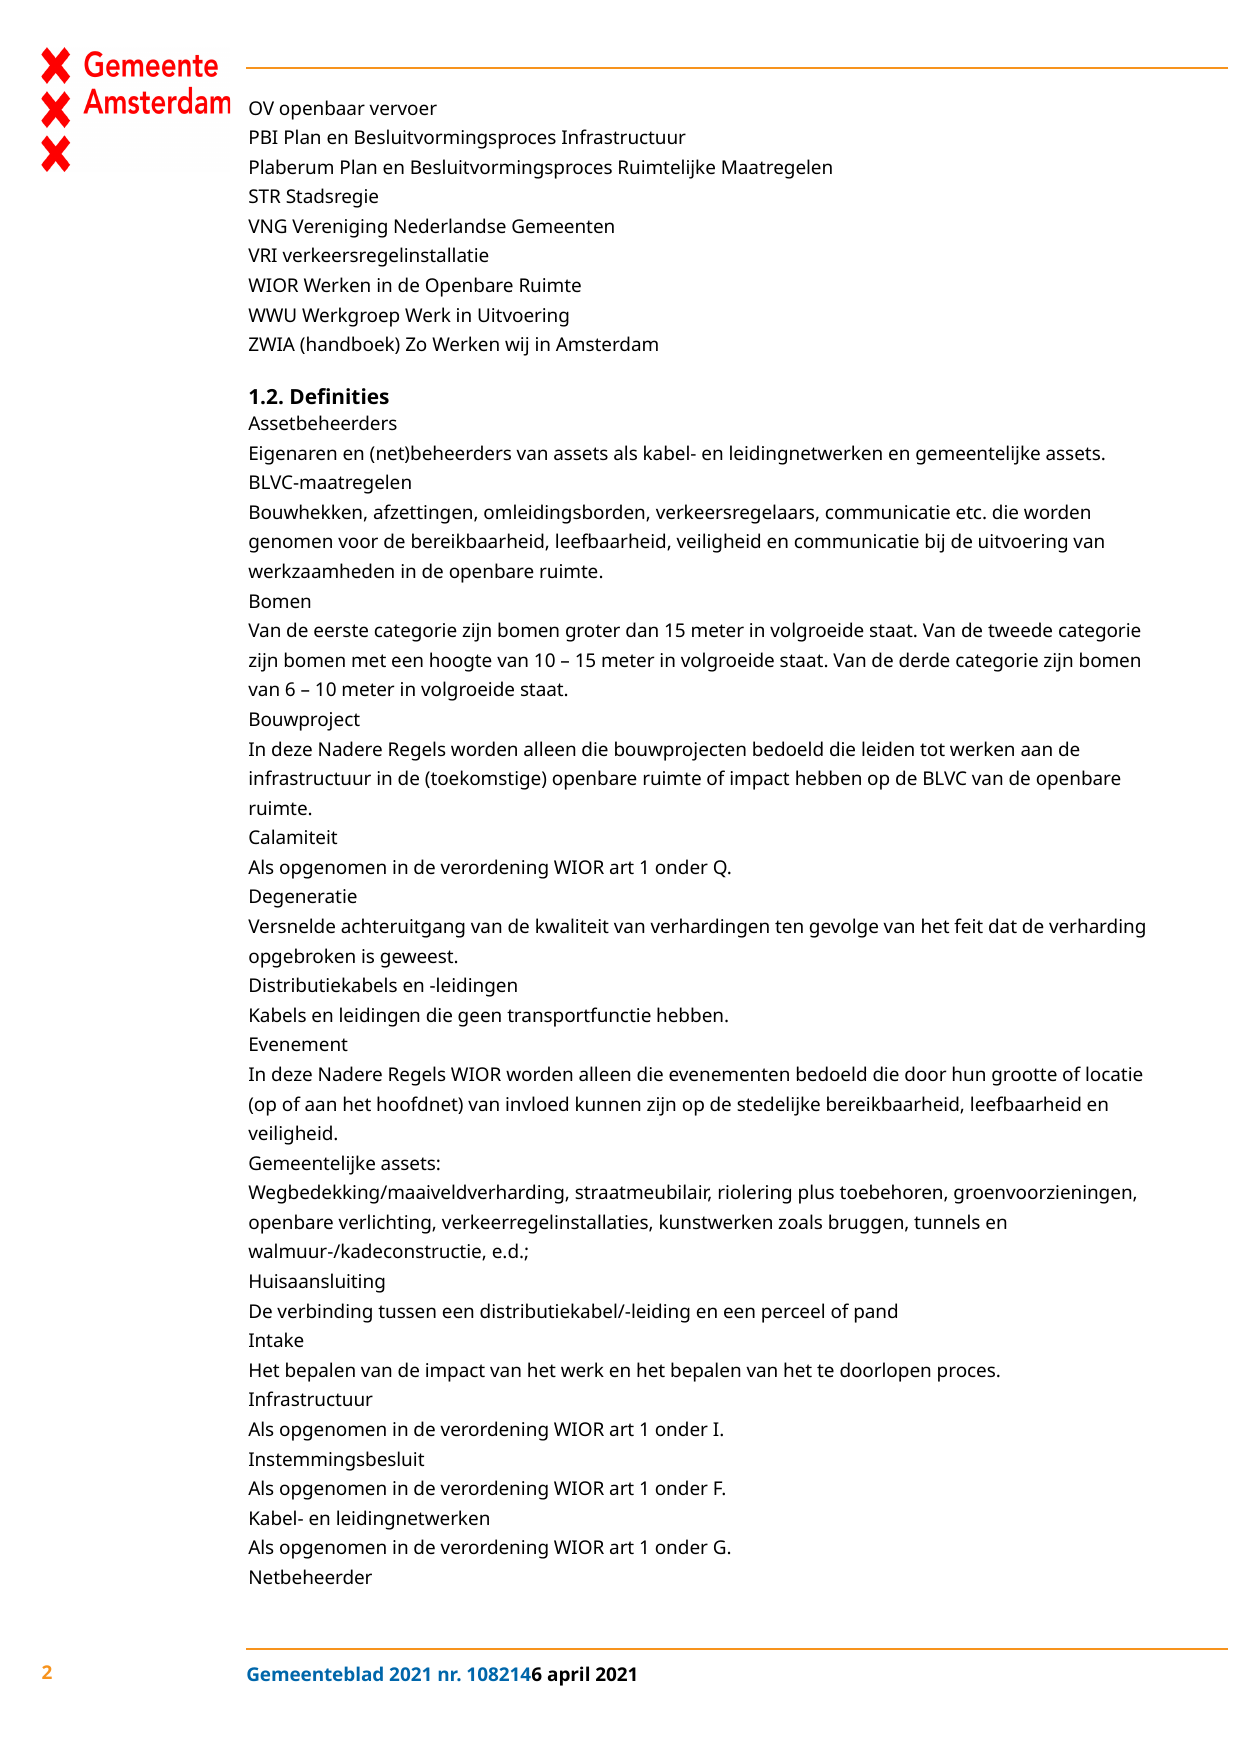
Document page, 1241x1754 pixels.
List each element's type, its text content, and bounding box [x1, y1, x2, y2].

text STR Stadsregie [248, 183, 1152, 209]
text Bouwhekken, afzettingen, omleidingsborden, verkeersregelaars, communicatie etc. die worden genomen voor de bereikbaarheid, leefbaarheid, veiligheid en communicatie bij de uitvoering van werkzaamheden in de openbare ruimte. [248, 499, 1152, 584]
text Degeneratie [248, 884, 1152, 909]
text VRI verkeersregelinstallatie [248, 243, 1152, 268]
text Het bepalen van de impact van het werk en het bepalen van het te doorlopen proces. [248, 1357, 1152, 1383]
text De verbinding tussen een distributiekabel/-leiding en een perceel of pand [248, 1298, 1152, 1323]
text Als opgenomen in de verordening WIOR art 1 onder Q. [248, 854, 1152, 880]
text Calamiteit [248, 824, 1152, 850]
text VNG Vereniging Nederlandse Gemeenten [248, 213, 1152, 239]
text Intake [248, 1327, 1152, 1353]
text Plaberum Plan en Besluitvormingsproces Ruimtelijke Maatregelen [248, 154, 1152, 180]
text Kabels en leidingen die geen transportfunctie hebben. [248, 1002, 1152, 1028]
text WWU Werkgroep Werk in Uitvoering [248, 302, 1152, 328]
text Assetbeheerders [248, 410, 1152, 436]
text Van de eerste categorie zijn bomen groter dan 15 meter in volgroeide staat. Van de tweede categorie zijn bomen met een hoogte van 10 – 15 meter in volgroeide staat. Van de derde categorie zijn bomen van 6 – 10 meter in volgroeide staat. [248, 617, 1152, 702]
text In deze Nadere Regels WIOR worden alleen die evenementen bedoeld die door hun grootte of locatie (op of aan het hoofdnet) van invloed kunnen zijn op de stedelijke bereikbaarheid, leefbaarheid en veiligheid. [248, 1061, 1152, 1146]
text Bouwproject [248, 706, 1152, 732]
text ZWIA (handboek) Zo Werken wij in Amsterdam [248, 331, 1152, 357]
text Versnelde achteruitgang van de kwaliteit van verhardingen ten gevolge van het feit dat de verharding opgebroken is geweest. [248, 913, 1152, 968]
text Wegbedekking/maaiveldverharding, straatmeubilair, riolering plus toebehoren, groenvoorzieningen, openbare verlichting, verkeerregelinstallaties, kunstwerken zoals bruggen, tunnels en walmuur-/kadeconstructie, e.d.; [248, 1179, 1152, 1264]
picture [41, 47, 231, 172]
text 1.2. Definities [248, 382, 1152, 410]
text Eigenaren en (net)beheerders van assets als kabel- en leidingnetwerken en gemeentelijke assets. [248, 440, 1152, 466]
text BLVC-maatregelen [248, 469, 1152, 495]
text Evenement [248, 1032, 1152, 1057]
text WIOR Werken in de Openbare Ruimte [248, 272, 1152, 298]
text PBI Plan en Besluitvormingsproces Infrastructuur [248, 124, 1152, 150]
text Instemmingsbesluit [248, 1446, 1152, 1471]
text Infrastructuur [248, 1387, 1152, 1412]
text Kabel- en leidingnetwerken [248, 1505, 1152, 1531]
text Huisaansluiting [248, 1268, 1152, 1294]
text OV openbaar vervoer [248, 95, 1152, 121]
text Bomen [248, 588, 1152, 613]
text Netbeheerder [248, 1564, 1152, 1590]
text Als opgenomen in de verordening WIOR art 1 onder G. [248, 1534, 1152, 1560]
text In deze Nadere Regels worden alleen die bouwprojecten bedoeld die leiden tot werken aan de infrastructuur in de (toekomstige) openbare ruimte of impact hebben op de BLVC van de openbare ruimte. [248, 736, 1152, 821]
text Gemeentelijke assets: [248, 1150, 1152, 1176]
text Als opgenomen in de verordening WIOR art 1 onder I. [248, 1416, 1152, 1442]
text Als opgenomen in de verordening WIOR art 1 onder F. [248, 1475, 1152, 1501]
text Distributiekabels en -leidingen [248, 972, 1152, 998]
